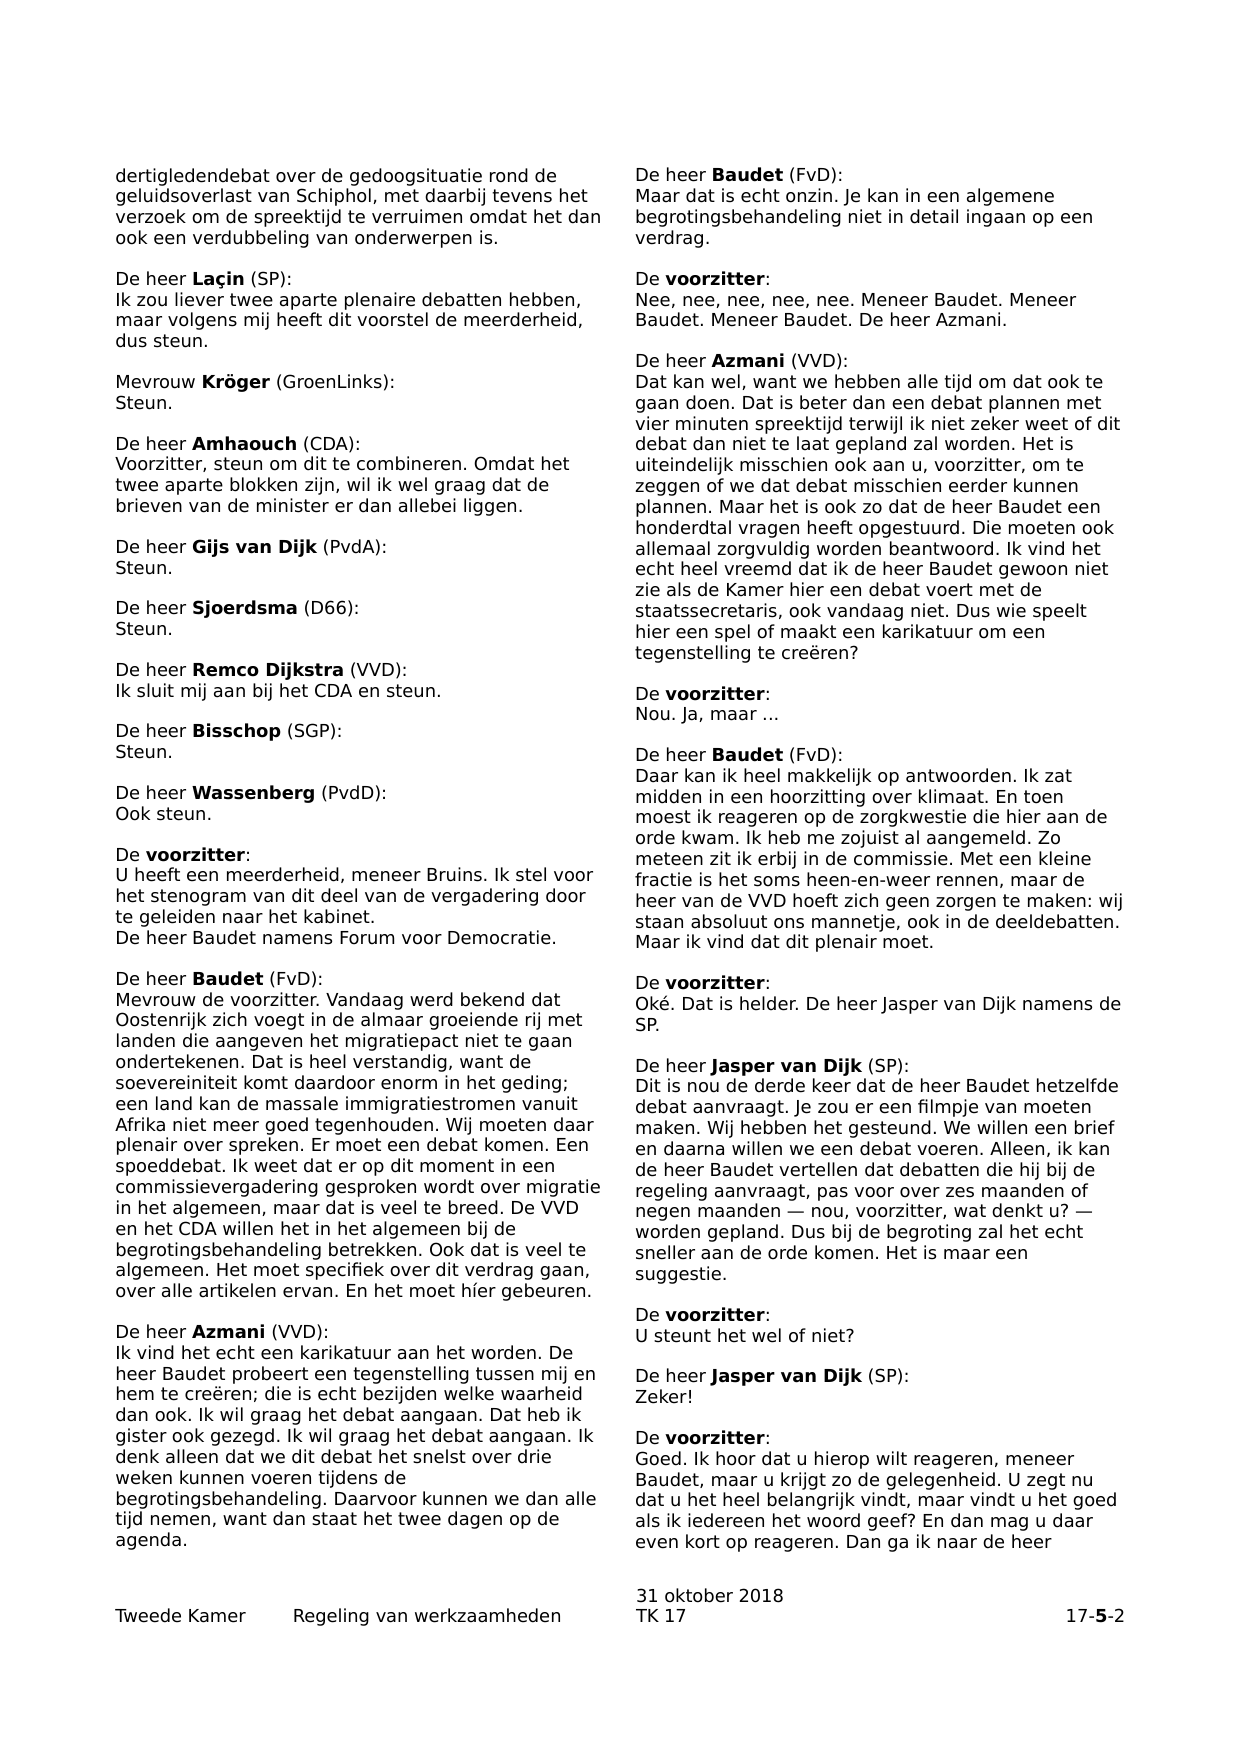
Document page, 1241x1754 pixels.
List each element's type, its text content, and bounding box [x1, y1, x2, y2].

text Ook steun. [115, 804, 605, 824]
text De heer Gijs van Dijk (PvdA): [115, 537, 605, 557]
text Mevrouw Kröger (GroenLinks): [115, 372, 605, 393]
text De heer Sjoerdsma (D66): [115, 598, 605, 619]
text De heer Wassenberg (PvdD): [115, 783, 605, 804]
text De voorzitter: [115, 844, 605, 865]
text De voorzitter: [635, 1304, 1125, 1325]
text Goed. Ik hoor dat u hierop wilt reageren, meneer Baudet, maar u krijgt zo de gelegenheid. U zegt nu dat u het heel belangrijk vindt, maar vindt u het goed als ik iedereen het woord geef? En dan mag u daar even kort op reageren. Dan ga ik naar de heer [635, 1448, 1125, 1553]
text De heer Baudet (FvD): [635, 745, 1125, 766]
text Maar dat is echt onzin. Je kan in een algemene begrotingsbehandeling niet in detail ingaan op een verdrag. [635, 186, 1125, 248]
text Mevrouw de voorzitter. Vandaag werd bekend dat Oostenrijk zich voegt in de almaar groeiende rij met landen die aangeven het migratiepact niet te gaan ondertekenen. Dat is heel verstandig, want de soevereiniteit komt daardoor enorm in het geding; een land kan de massale immigratiestromen vanuit Afrika niet meer goed tegenhouden. Wij moeten daar plenair over spreken. Er moet een debat komen. Een spoeddebat. Ik weet dat er op dit moment in een commissievergadering gesproken wordt over migratie in het algemeen, maar dat is veel te breed. De VVD en het CDA willen het in het algemeen bij de begrotingsbehandeling betrekken. Ook dat is veel te algemeen. Het moet specifiek over dit verdrag gaan, over alle artikelen ervan. En het moet híer gebeuren. [115, 989, 605, 1302]
text Dit is nou de derde keer dat de heer Baudet hetzelfde debat aanvraagt. Je zou er een filmpje van moeten maken. Wij hebben het gesteund. We willen een brief en daarna willen we een debat voeren. Alleen, ik kan de heer Baudet vertellen dat debatten die hij bij de regeling aanvraagt, pas voor over zes maanden of negen maanden — nou, voorzitter, wat denkt u? — worden gepland. Dus bij de begroting zal het echt sneller aan de orde komen. Het is maar een suggestie. [635, 1076, 1125, 1284]
text De heer Jasper van Dijk (SP): [635, 1056, 1125, 1076]
text Oké. Dat is helder. De heer Jasper van Dijk namens de SP. [635, 994, 1125, 1036]
text De voorzitter: [635, 1428, 1125, 1448]
text Steun. [115, 742, 605, 763]
text De voorzitter: [635, 683, 1125, 704]
text De heer Azmani (VVD): [115, 1322, 605, 1342]
text De heer Jasper van Dijk (SP): [635, 1366, 1125, 1387]
text Ik zou liever twee aparte plenaire debatten hebben, maar volgens mij heeft dit voorstel de meerderheid, dus steun. [115, 289, 605, 352]
text Dat kan wel, want we hebben alle tijd om dat ook te gaan doen. Dat is beter dan een debat plannen met vier minuten spreektijd terwijl ik niet zeker weet of dit debat dan niet te laat gepland zal worden. Het is uiteindelijk misschien ook aan u, voorzitter, om te zeggen of we dat debat misschien eerder kunnen plannen. Maar het is ook zo dat de heer Baudet een honderdtal vragen heeft opgestuurd. Die moeten ook allemaal zorgvuldig worden beantwoord. Ik vind het echt heel vreemd dat ik de heer Baudet gewoon niet zie als de Kamer hier een debat voert met de staatssecretaris, ook vandaag niet. Dus wie speelt hier een spel of maakt een karikatuur om een tegenstelling te creëren? [635, 372, 1125, 663]
text De heer Azmani (VVD): [635, 351, 1125, 372]
text Ik vind het echt een karikatuur aan het worden. De heer Baudet probeert een tegenstelling tussen mij en hem te creëren; die is echt bezijden welke waarheid dan ook. Ik wil graag het debat aangaan. Dat heb ik gister ook gezegd. Ik wil graag het debat aangaan. Ik denk alleen dat we dit debat het snelst over drie weken kunnen voeren tijdens de begrotingsbehandeling. Daarvoor kunnen we dan alle tijd nemen, want dan staat het twee dagen op de agenda. [115, 1342, 605, 1551]
text De heer Remco Dijkstra (VVD): [115, 660, 605, 681]
text De heer Amhaouch (CDA): [115, 433, 605, 454]
text U heeft een meerderheid, meneer Bruins. Ik stel voor het stenogram van dit deel van de vergadering door te geleiden naar het kabinet. [115, 865, 605, 928]
text Nou. Ja, maar ... [635, 704, 1125, 725]
text De voorzitter: [635, 268, 1125, 289]
text dertigledendebat over de gedoogsituatie rond de geluidsoverlast van Schiphol, met daarbij tevens het verzoek om de spreektijd te verruimen omdat het dan ook een verdubbeling van onderwerpen is. [115, 165, 605, 249]
text De heer Baudet (FvD): [115, 968, 605, 989]
text Steun. [115, 393, 605, 413]
text U steunt het wel of niet? [635, 1325, 1125, 1346]
text De heer Bisschop (SGP): [115, 721, 605, 742]
text De voorzitter: [635, 973, 1125, 994]
text De heer Baudet (FvD): [635, 165, 1125, 186]
text Voorzitter, steun om dit te combineren. Omdat het twee aparte blokken zijn, wil ik wel graag dat de brieven van de minister er dan allebei liggen. [115, 454, 605, 517]
text Ik sluit mij aan bij het CDA en steun. [115, 681, 605, 701]
text Daar kan ik heel makkelijk op antwoorden. Ik zat midden in een hoorzitting over klimaat. En toen moest ik reageren op de zorgkwestie die hier aan de orde kwam. Ik heb me zojuist al aangemeld. Zo meteen zit ik erbij in de commissie. Met een kleine fractie is het soms heen-en-weer rennen, maar de heer van de VVD hoeft zich geen zorgen te maken: wij staan absoluut ons mannetje, ook in de deeldebatten. Maar ik vind dat dit plenair moet. [635, 766, 1125, 953]
text Steun. [115, 557, 605, 578]
text Nee, nee, nee, nee, nee. Meneer Baudet. Meneer Baudet. Meneer Baudet. De heer Azmani. [635, 289, 1125, 331]
text De heer Baudet namens Forum voor Democratie. [115, 928, 605, 948]
text Steun. [115, 619, 605, 640]
text Zeker! [635, 1387, 1125, 1408]
text De heer Laçin (SP): [115, 269, 605, 289]
